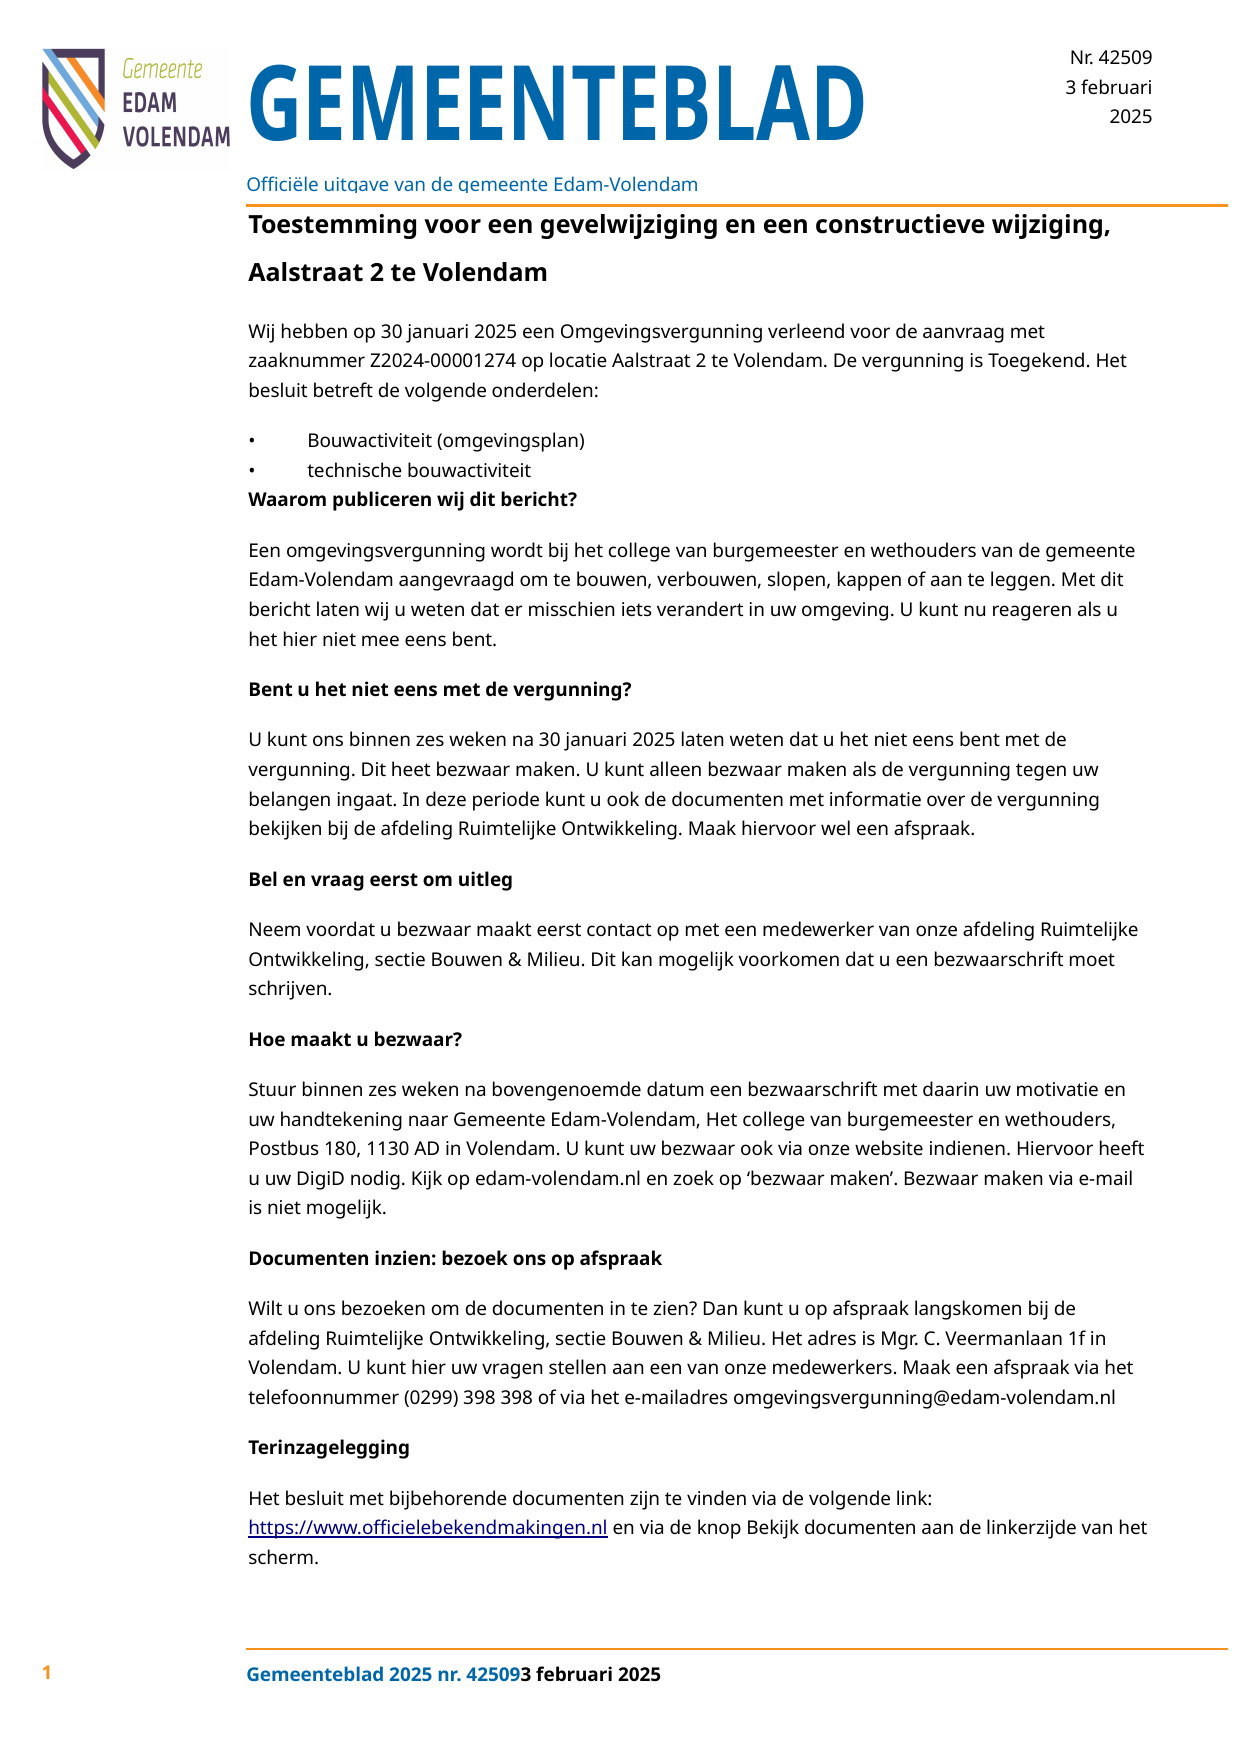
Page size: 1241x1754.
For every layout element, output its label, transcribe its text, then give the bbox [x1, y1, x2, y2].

text Waarom publiceren wij dit bericht? [248, 487, 1152, 512]
text Bel en vraag eerst om uitleg [248, 866, 1152, 892]
text Bent u het niet eens met de vergunning? [248, 676, 1152, 702]
text Stuur binnen zes weken na bovengenoemde datum een bezwaarschrift met daarin uw motivatie en uw handtekening naar Gemeente Edam-Volendam, Het college van burgemeester en wethouders, Postbus 180, 1130 AD in Volendam. U kunt uw bezwaar ook via onze website indienen. Hiervoor heeft u uw DigiD nodig. Kijk op edam-volendam.nl en zoek op ‘bezwaar maken’. Bezwaar maken via e-mail is niet mogelijk. [248, 1076, 1152, 1220]
text Wilt u ons bezoeken om de documenten in te zien? Dan kunt u op afspraak langskomen bij de afdeling Ruimtelijke Ontwikkeling, sectie Bouwen & Milieu. Het adres is Mgr. C. Veermanlaan 1f in Volendam. U kunt hier uw vragen stellen aan een van onze medewerkers. Maak een afspraak via het telefoonnummer (0299) 398 398 of via het e-mailadres omgevingsvergunning@edam-volendam.nl [248, 1295, 1152, 1410]
picture [41, 47, 231, 172]
text Toestemming voor een gevelwijziging en een constructieve wijziging, Aalstraat 2 te Volendam [248, 207, 1152, 288]
text Het besluit met bijbehorende documenten zijn te vinden via de volgende link: https://www.officielebekendmakingen.nl en via de knop Bekijk documenten aan de linkerzijde van het scherm. [248, 1485, 1152, 1570]
text U kunt ons binnen zes weken na 30 januari 2025 laten weten dat u het niet eens bent met de vergunning. Dit heet bezwaar maken. U kunt alleen bezwaar maken als de vergunning tegen uw belangen ingaat. In deze periode kunt u ook de documenten met informatie over de vergunning bekijken bij de afdeling Ruimtelijke Ontwikkeling. Maak hiervoor wel een afspraak. [248, 727, 1152, 841]
text Hoe maakt u bezwaar? [248, 1026, 1152, 1052]
list Bouwactiviteit (omgevingsplan) [248, 427, 1152, 453]
text Wij hebben op 30 januari 2025 een Omgevingsvergunning verleend voor de aanvraag met zaaknummer Z2024-00001274 op locatie Aalstraat 2 te Volendam. De vergunning is Toegekend. Het besluit betreft de volgende onderdelen: [248, 318, 1152, 403]
text Terinzagelegging [248, 1434, 1152, 1460]
list technische bouwactiviteit [248, 457, 1152, 483]
text Neem voordat u bezwaar maakt eerst contact op met een medewerker van onze afdeling Ruimtelijke Ontwikkeling, sectie Bouwen & Milieu. Dit kan mogelijk voorkomen dat u een bezwaarschrift moet schrijven. [248, 916, 1152, 1001]
text Een omgevingsvergunning wordt bij het college van burgemeester en wethouders van de gemeente Edam-Volendam aangevraagd om te bouwen, verbouwen, slopen, kappen of aan te leggen. Met dit bericht laten wij u weten dat er misschien iets verandert in uw omgeving. U kunt nu reageren als u het hier niet mee eens bent. [248, 537, 1152, 652]
text Documenten inzien: bezoek ons op afspraak [248, 1245, 1152, 1271]
